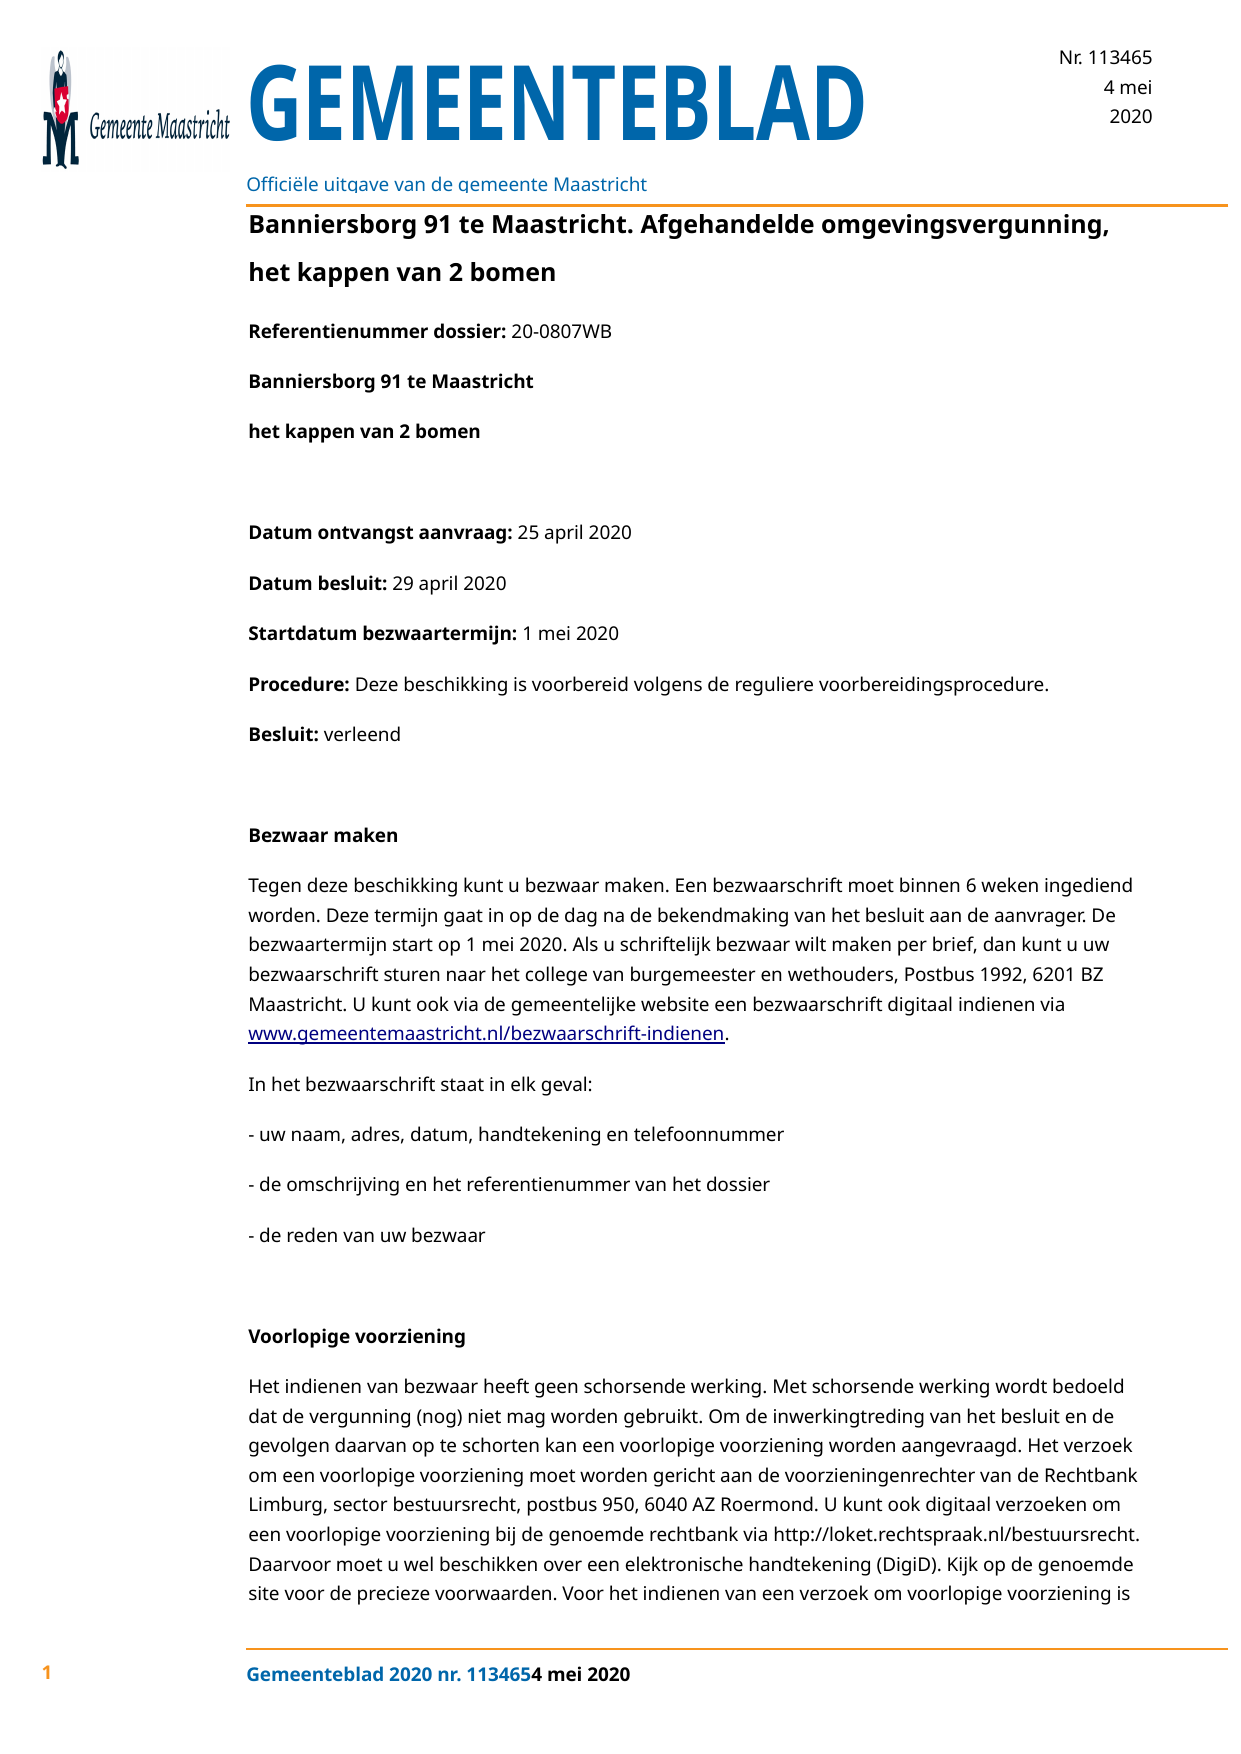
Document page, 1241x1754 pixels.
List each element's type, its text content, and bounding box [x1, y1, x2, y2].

text Startdatum bezwaartermijn: 1 mei 2020 [248, 620, 1152, 646]
text - uw naam, adres, datum, handtekening en telefoonnummer [248, 1121, 1152, 1147]
picture [41, 47, 231, 172]
text Procedure: Deze beschikking is voorbereid volgens de reguliere voorbereidingsprocedure. [248, 671, 1152, 697]
text In het bezwaarschrift staat in elk geval: [248, 1071, 1152, 1097]
text Banniersborg 91 te Maastricht [248, 368, 1152, 394]
text Banniersborg 91 te Maastricht. Afgehandelde omgevingsvergunning, het kappen van 2 bomen [248, 207, 1152, 288]
text Datum ontvangst aanvraag: 25 april 2020 [248, 519, 1152, 545]
text Referentienummer dossier: 20-0807WB [248, 318, 1152, 344]
text Het indienen van bezwaar heeft geen schorsende werking. Met schorsende werking wordt bedoeld dat de vergunning (nog) niet mag worden gebruikt. Om de inwerkingtreding van het besluit en de gevolgen daarvan op te schorten kan een voorlopige voorziening worden aangevraagd. Het verzoek om een voorlopige voorziening moet worden gericht aan de voorzieningenrechter van de Rechtbank Limburg, sector bestuursrecht, postbus 950, 6040 AZ Roermond. U kunt ook digitaal verzoeken om een voorlopige voorziening bij de genoemde rechtbank via http://loket.rechtspraak.nl/bestuursrecht. Daarvoor moet u wel beschikken over een elektronische handtekening (DigiD). Kijk op de genoemde site voor de precieze voorwaarden. Voor het indienen van een verzoek om voorlopige voorziening is [248, 1373, 1152, 1606]
text het kappen van 2 bomen [248, 419, 1152, 444]
text Besluit: verleend [248, 721, 1152, 747]
text Datum besluit: 29 april 2020 [248, 570, 1152, 596]
text Voorlopige voorziening [248, 1323, 1152, 1349]
text Bezwaar maken [248, 822, 1152, 848]
text - de omschrijving en het referentienummer van het dossier [248, 1172, 1152, 1197]
text - de reden van uw bezwaar [248, 1222, 1152, 1248]
text Tegen deze beschikking kunt u bezwaar maken. Een bezwaarschrift moet binnen 6 weken ingediend worden. Deze termijn gaat in op de dag na de bekendmaking van het besluit aan de aanvrager. De bezwaartermijn start op 1 mei 2020. Als u schriftelijk bezwaar wilt maken per brief, dan kunt u uw bezwaarschrift sturen naar het college van burgemeester en wethouders, Postbus 1992, 6201 BZ Maastricht. U kunt ook via de gemeentelijke website een bezwaarschrift digitaal indienen via www.gemeentemaastricht.nl/bezwaarschrift-indienen. [248, 872, 1152, 1046]
